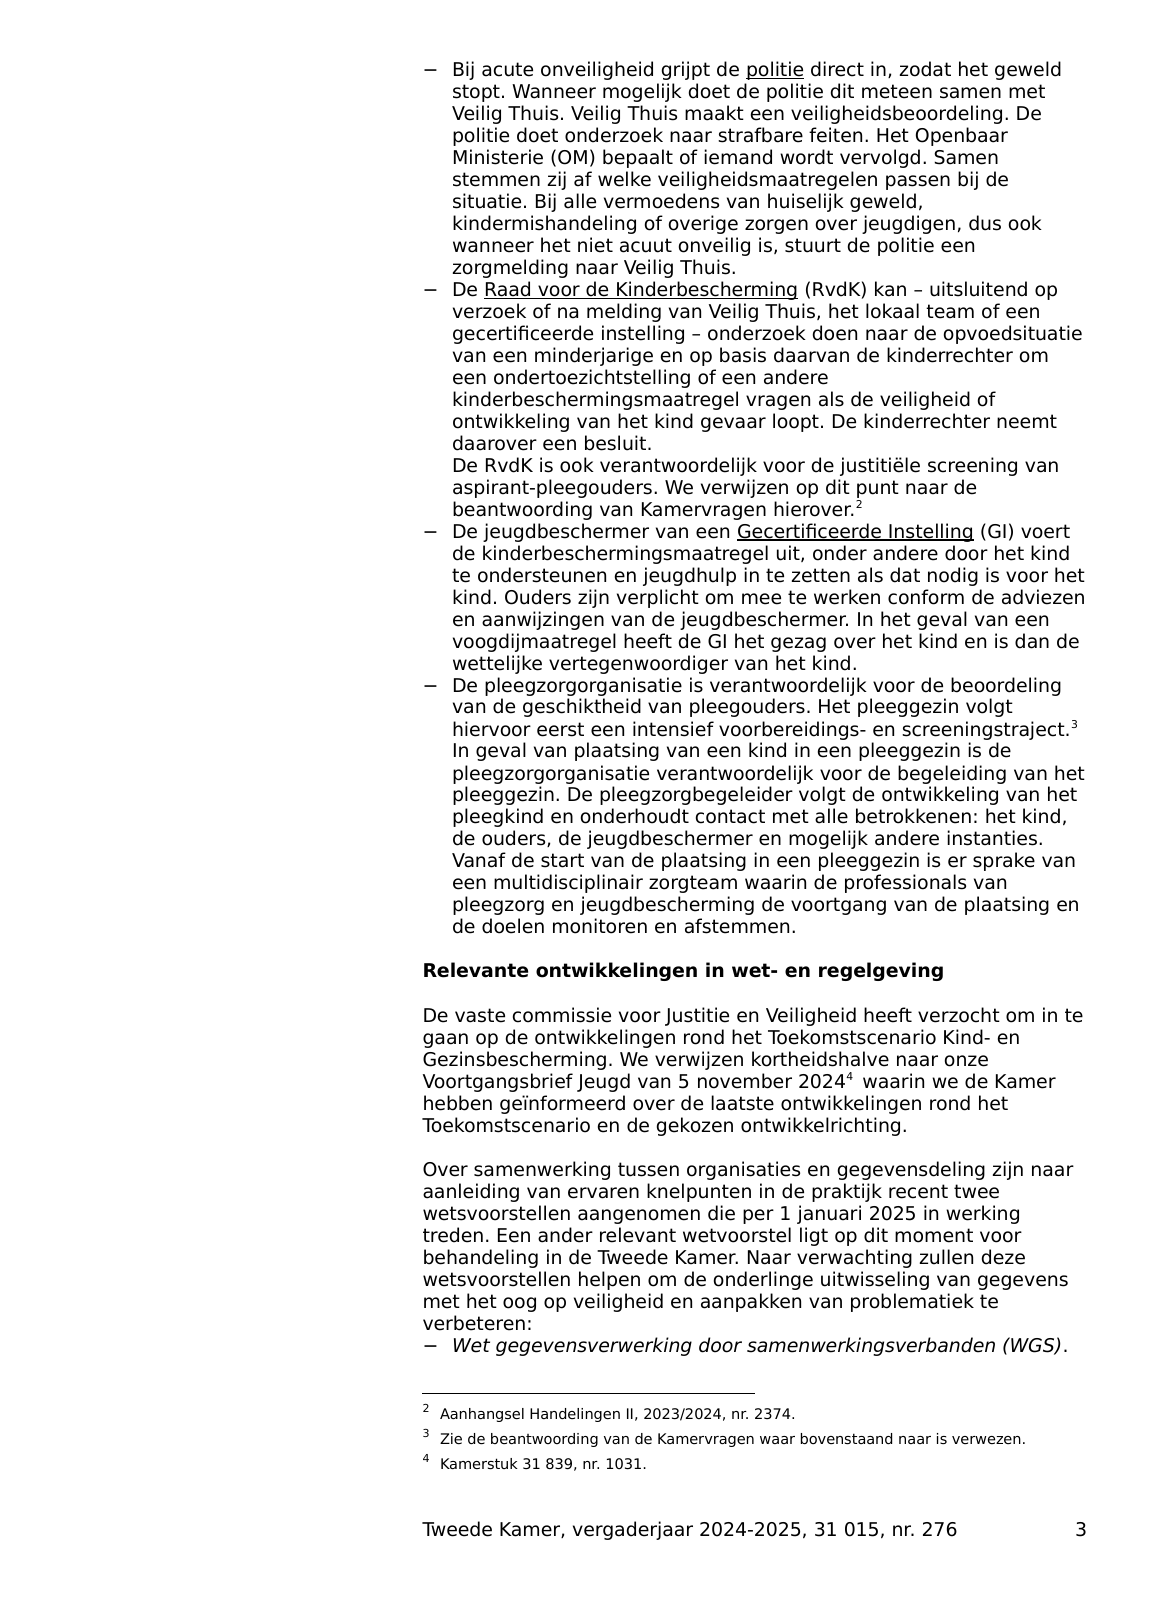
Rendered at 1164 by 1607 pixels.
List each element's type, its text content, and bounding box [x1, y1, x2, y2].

text Over samenwerking tussen organisaties en gegevensdeling zijn naar aanleiding van ervaren knelpunten in de praktijk recent twee wetsvoorstellen aangenomen die per 1 januari 2025 in werking treden. Een ander relevant wetvoorstel ligt op dit moment voor behandeling in de Tweede Kamer. Naar verwachting zullen deze wetsvoorstellen helpen om de onderlinge uitwisseling van gegevens met het oog op veiligheid en aanpakken van problematiek te verbeteren: [422, 1159, 1087, 1334]
text De vaste commissie voor Justitie en Veiligheid heeft verzocht om in te gaan op de ontwikkelingen rond het Toekomstscenario Kind- en Gezinsbescherming. We verwijzen kortheidshalve naar onze Voortgangsbrief Jeugd van 5 november 2024 waarin we de Kamer hebben geïnformeerd over de laatste ontwikkelingen rond het Toekomstscenario en de gekozen ontwikkelrichting. [422, 1004, 1087, 1136]
text Vanaf de start van de plaatsing in een pleeggezin is er sprake van een multidisciplinair zorgteam waarin de professionals van pleegzorg en jeugdbescherming de voortgang van de plaatsing en de doelen monitoren en afstemmen. [452, 850, 1087, 938]
text − De pleegzorgorganisatie is verantwoordelijk voor de beoordeling van de geschiktheid van pleegouders. Het pleeggezin volgt hiervoor eerst een intensief voorbereidings- en screeningstraject. In geval van plaatsing van een kind in een pleeggezin is de pleegzorgorganisatie verantwoordelijk voor de begeleiding van het pleeggezin. De pleegzorgbegeleider volgt de ontwikkeling van het pleegkind en onderhoudt contact met alle betrokkenen: het kind, de ouders, de jeugdbeschermer en mogelijk andere instanties. [422, 674, 1087, 850]
text − De Raad voor de Kinderbescherming (RvdK) kan – uitsluitend op verzoek of na melding van Veilig Thuis, het lokaal team of een gecertificeerde instelling – onderzoek doen naar de opvoedsituatie van een minderjarige en op basis daarvan de kinderrechter om een ondertoezichtstelling of een andere kinderbeschermingsmaatregel vragen als de veiligheid of ontwikkeling van het kind gevaar loopt. De kinderrechter neemt daarover een besluit. [422, 279, 1087, 455]
text − Wet gegevensverwerking door samenwerkingsverbanden (WGS). [422, 1334, 1087, 1356]
text Kamerstuk 31 839, nr. 1031. [422, 1452, 1087, 1474]
text De RvdK is ook verantwoordelijk voor de justitiële screening van aspirant-pleegouders. We verwijzen op dit punt naar de beantwoording van Kamervragen hierover. [452, 455, 1087, 521]
text − Bij acute onveiligheid grijpt de politie direct in, zodat het geweld stopt. Wanneer mogelijk doet de politie dit meteen samen met Veilig Thuis. Veilig Thuis maakt een veiligheidsbeoordeling. De politie doet onderzoek naar strafbare feiten. Het Openbaar Ministerie (OM) bepaalt of iemand wordt vervolgd. Samen stemmen zij af welke veiligheidsmaatregelen passen bij de situatie. Bij alle vermoedens van huiselijk geweld, kindermishandeling of overige zorgen over jeugdigen, dus ook wanneer het niet acuut onveilig is, stuurt de politie een zorgmelding naar Veilig Thuis. [422, 59, 1087, 279]
text Zie de beantwoording van de Kamervragen waar bovenstaand naar is verwezen. [422, 1427, 1087, 1449]
text − De jeugdbeschermer van een Gecertificeerde Instelling (GI) voert de kinderbeschermingsmaatregel uit, onder andere door het kind te ondersteunen en jeugdhulp in te zetten als dat nodig is voor het kind. Ouders zijn verplicht om mee te werken conform de adviezen en aanwijzingen van de jeugdbeschermer. In het geval van een voogdijmaatregel heeft de GI het gezag over het kind en is dan de wettelijke vertegenwoordiger van het kind. [422, 521, 1087, 674]
text Aanhangsel Handelingen II, 2023/2024, nr. 2374. [422, 1402, 1087, 1424]
subtitle Relevante ontwikkelingen in wet- en regelgeving [422, 960, 1087, 982]
